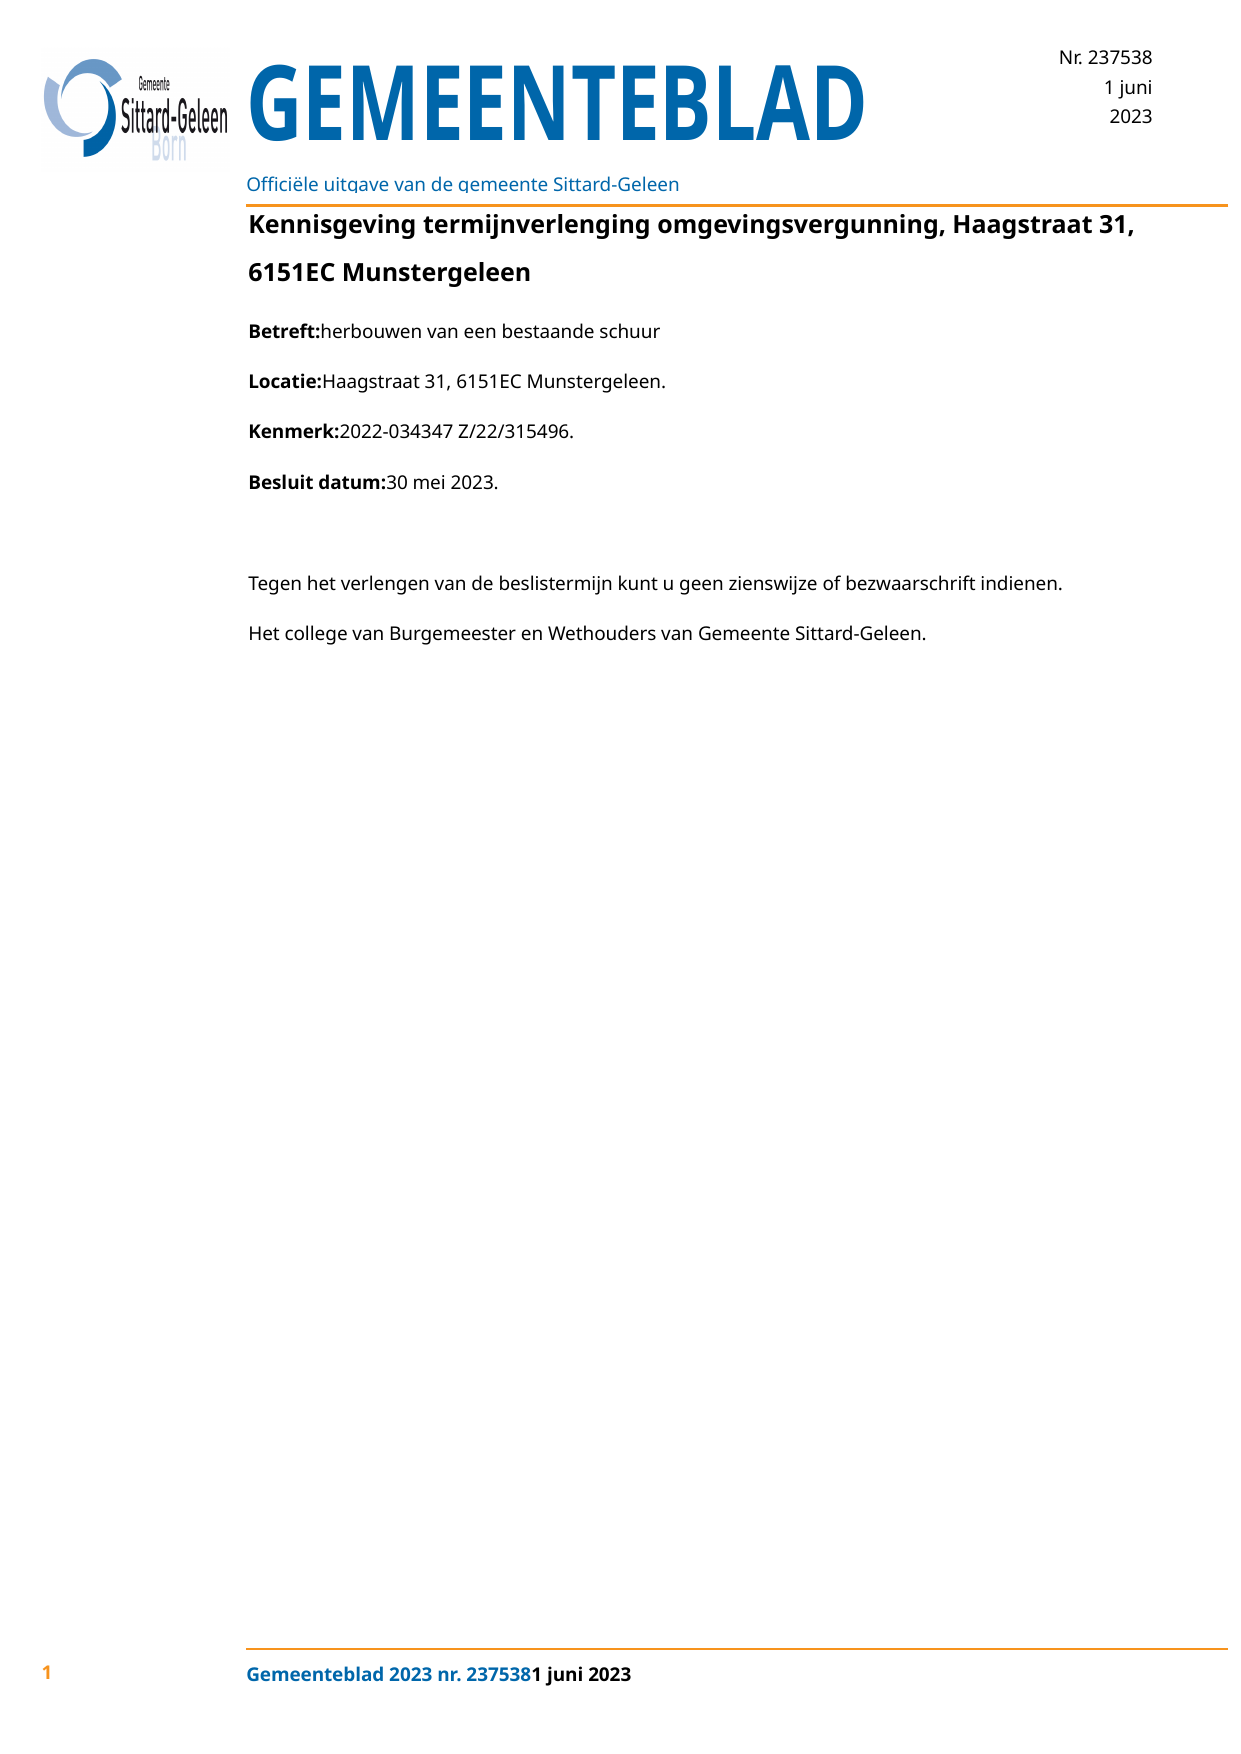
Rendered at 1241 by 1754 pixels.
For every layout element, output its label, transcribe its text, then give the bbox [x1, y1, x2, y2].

picture [41, 47, 231, 172]
text Locatie:Haagstraat 31, 6151EC Munstergeleen. [248, 368, 1152, 394]
text Kenmerk:2022-034347 Z/22/315496. [248, 419, 1152, 444]
text Besluit datum:30 mei 2023. [248, 469, 1152, 495]
text Het college van Burgemeester en Wethouders van Gemeente Sittard-Geleen. [248, 620, 1152, 646]
text Kennisgeving termijnverlenging omgevingsvergunning, Haagstraat 31, 6151EC Munstergeleen [248, 207, 1152, 288]
text Tegen het verlengen van de beslistermijn kunt u geen zienswijze of bezwaarschrift indienen. [248, 570, 1152, 596]
text Betreft:herbouwen van een bestaande schuur [248, 318, 1152, 344]
